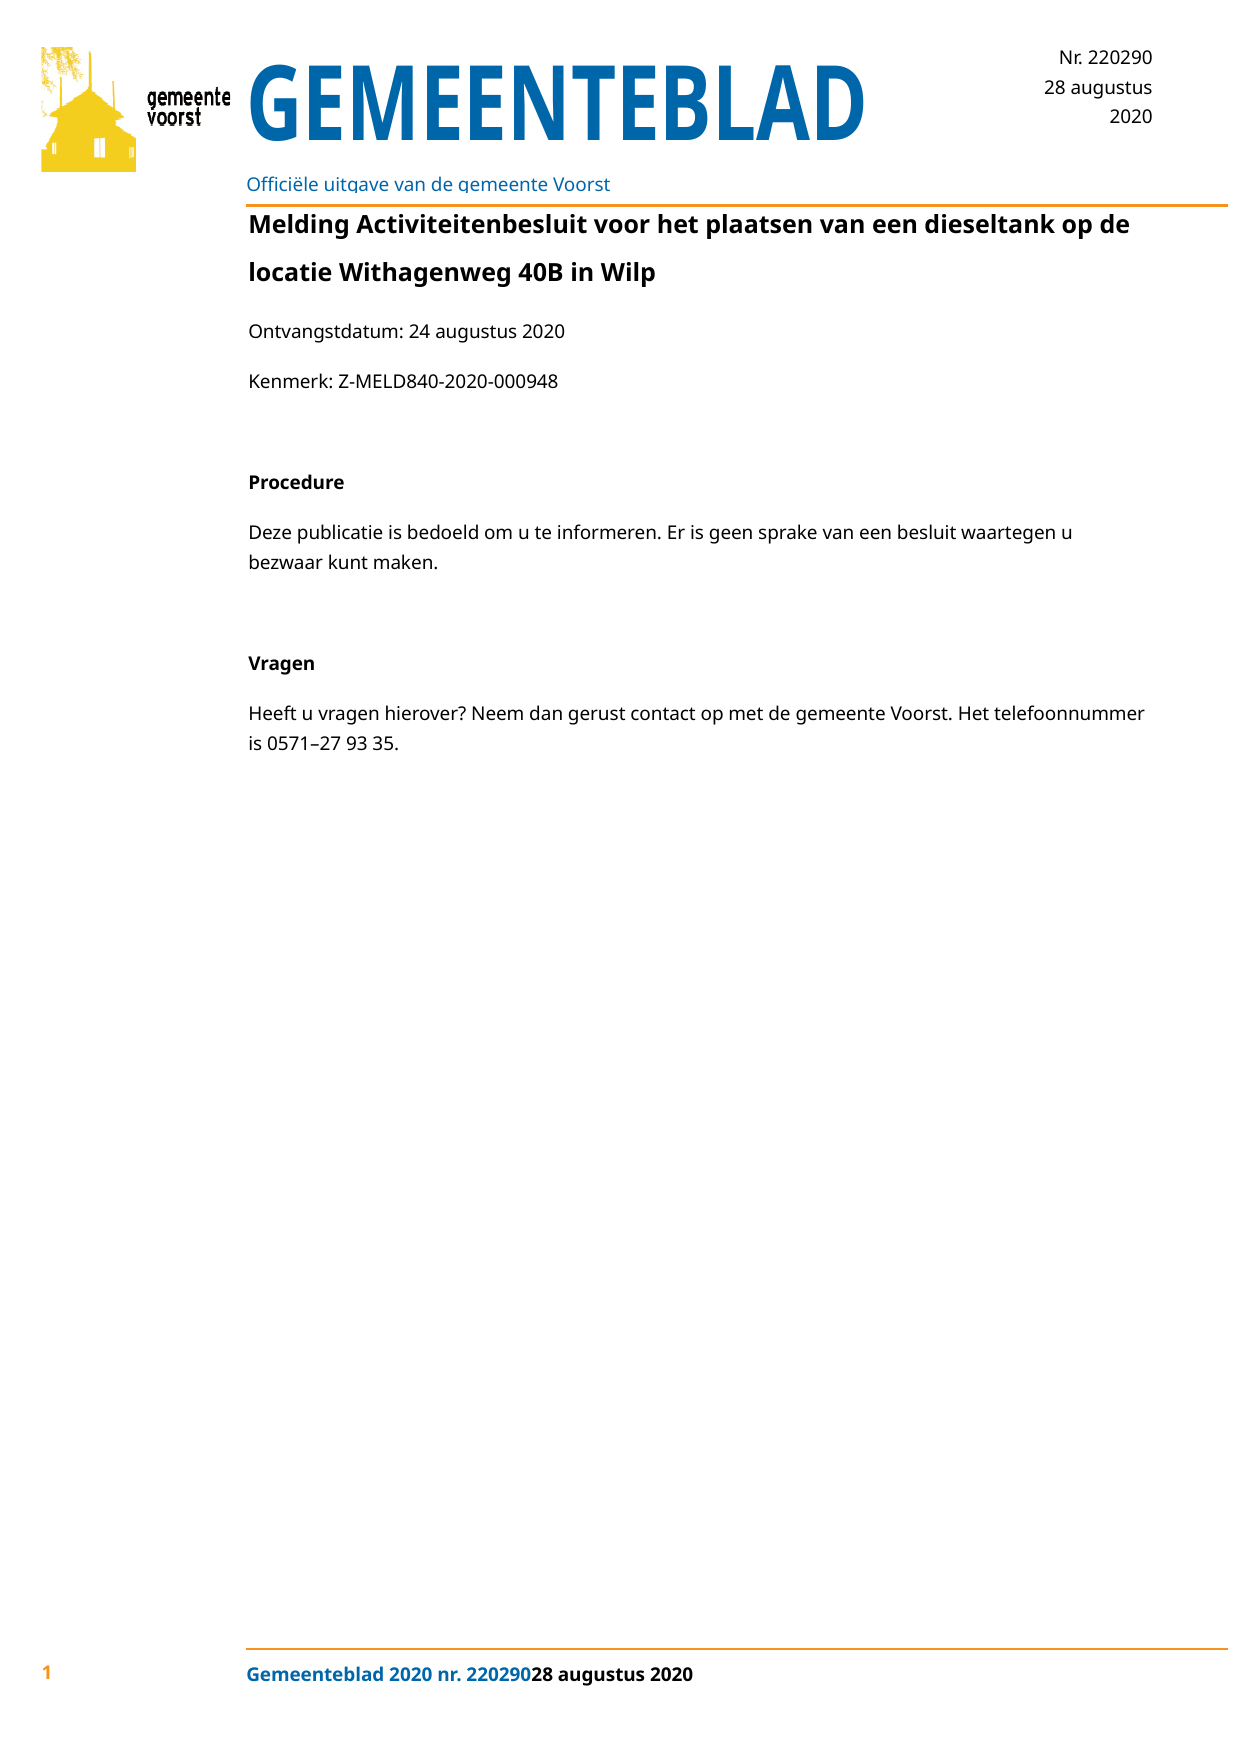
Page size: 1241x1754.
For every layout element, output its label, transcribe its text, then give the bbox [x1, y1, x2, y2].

text Heeft u vragen hierover? Neem dan gerust contact op met de gemeente Voorst. Het telefoonnummer is 0571–27 93 35. [248, 700, 1152, 756]
text Melding Activiteitenbesluit voor het plaatsen van een dieseltank op de locatie Withagenweg 40B in Wilp [248, 207, 1152, 288]
text Deze publicatie is bedoeld om u te informeren. Er is geen sprake van een besluit waartegen u bezwaar kunt maken. [248, 519, 1152, 575]
text Kenmerk: Z-MELD840-2020-000948 [248, 368, 1152, 394]
text Procedure [248, 469, 1152, 495]
text Vragen [248, 650, 1152, 676]
text Ontvangstdatum: 24 augustus 2020 [248, 318, 1152, 344]
picture [41, 47, 231, 172]
